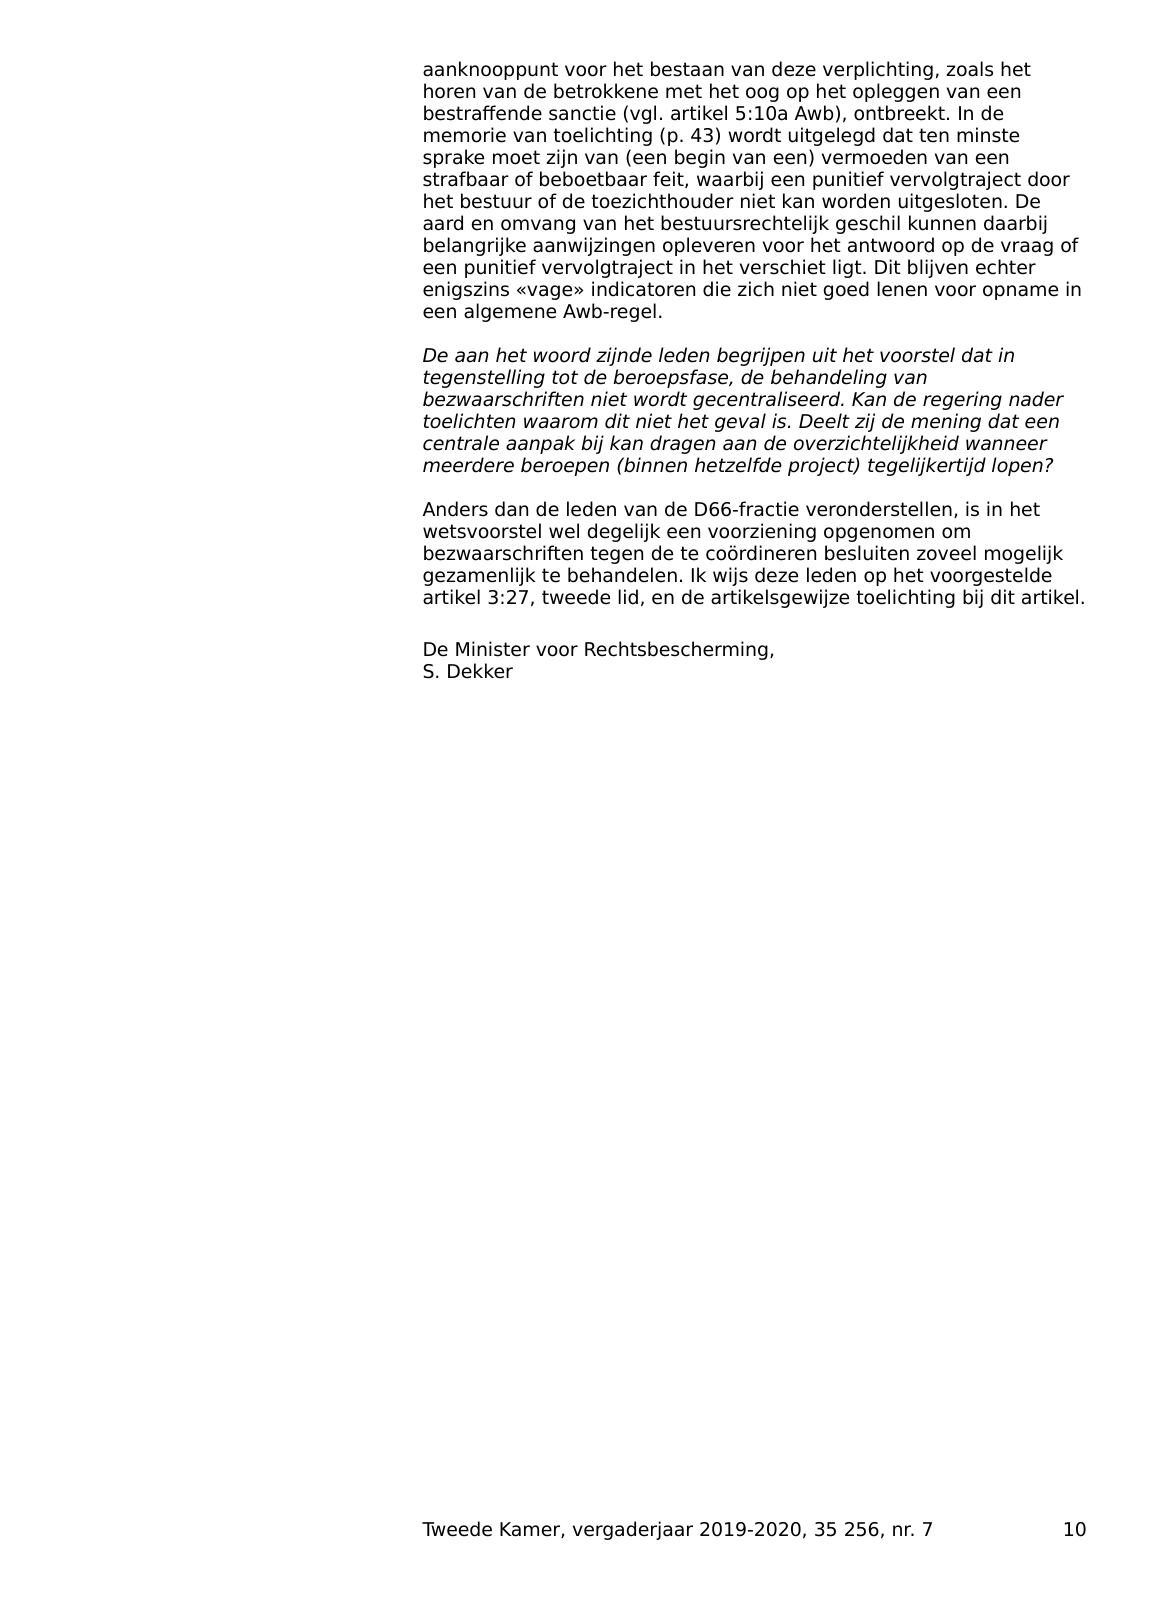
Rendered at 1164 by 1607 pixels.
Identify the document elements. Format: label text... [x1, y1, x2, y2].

text aanknooppunt voor het bestaan van deze verplichting, zoals het horen van de betrokkene met het oog op het opleggen van een bestraffende sanctie (vgl. artikel 5:10a Awb), ontbreekt. In de memorie van toelichting (p. 43) wordt uitgelegd dat ten minste sprake moet zijn van (een begin van een) vermoeden van een strafbaar of beboetbaar feit, waarbij een punitief vervolgtraject door het bestuur of de toezichthouder niet kan worden uitgesloten. De aard en omvang van het bestuursrechtelijk geschil kunnen daarbij belangrijke aanwijzingen opleveren voor het antwoord op de vraag of een punitief vervolgtraject in het verschiet ligt. Dit blijven echter enigszins «vage» indicatoren die zich niet goed lenen voor opname in een algemene Awb-regel. [422, 59, 1087, 323]
text Anders dan de leden van de D66-fractie veronderstellen, is in het wetsvoorstel wel degelijk een voorziening opgenomen om bezwaarschriften tegen de te coördineren besluiten zoveel mogelijk gezamenlijk te behandelen. Ik wijs deze leden op het voorgestelde artikel 3:27, tweede lid, en de artikelsgewijze toelichting bij dit artikel. [422, 499, 1087, 609]
text De Minister voor Rechtsbescherming, S. Dekker [422, 639, 1087, 683]
text De aan het woord zijnde leden begrijpen uit het voorstel dat in tegenstelling tot de beroepsfase, de behandeling van bezwaarschriften niet wordt gecentraliseerd. Kan de regering nader toelichten waarom dit niet het geval is. Deelt zij de mening dat een centrale aanpak bij kan dragen aan de overzichtelijkheid wanneer meerdere beroepen (binnen hetzelfde project) tegelijkertijd lopen? [422, 345, 1087, 477]
